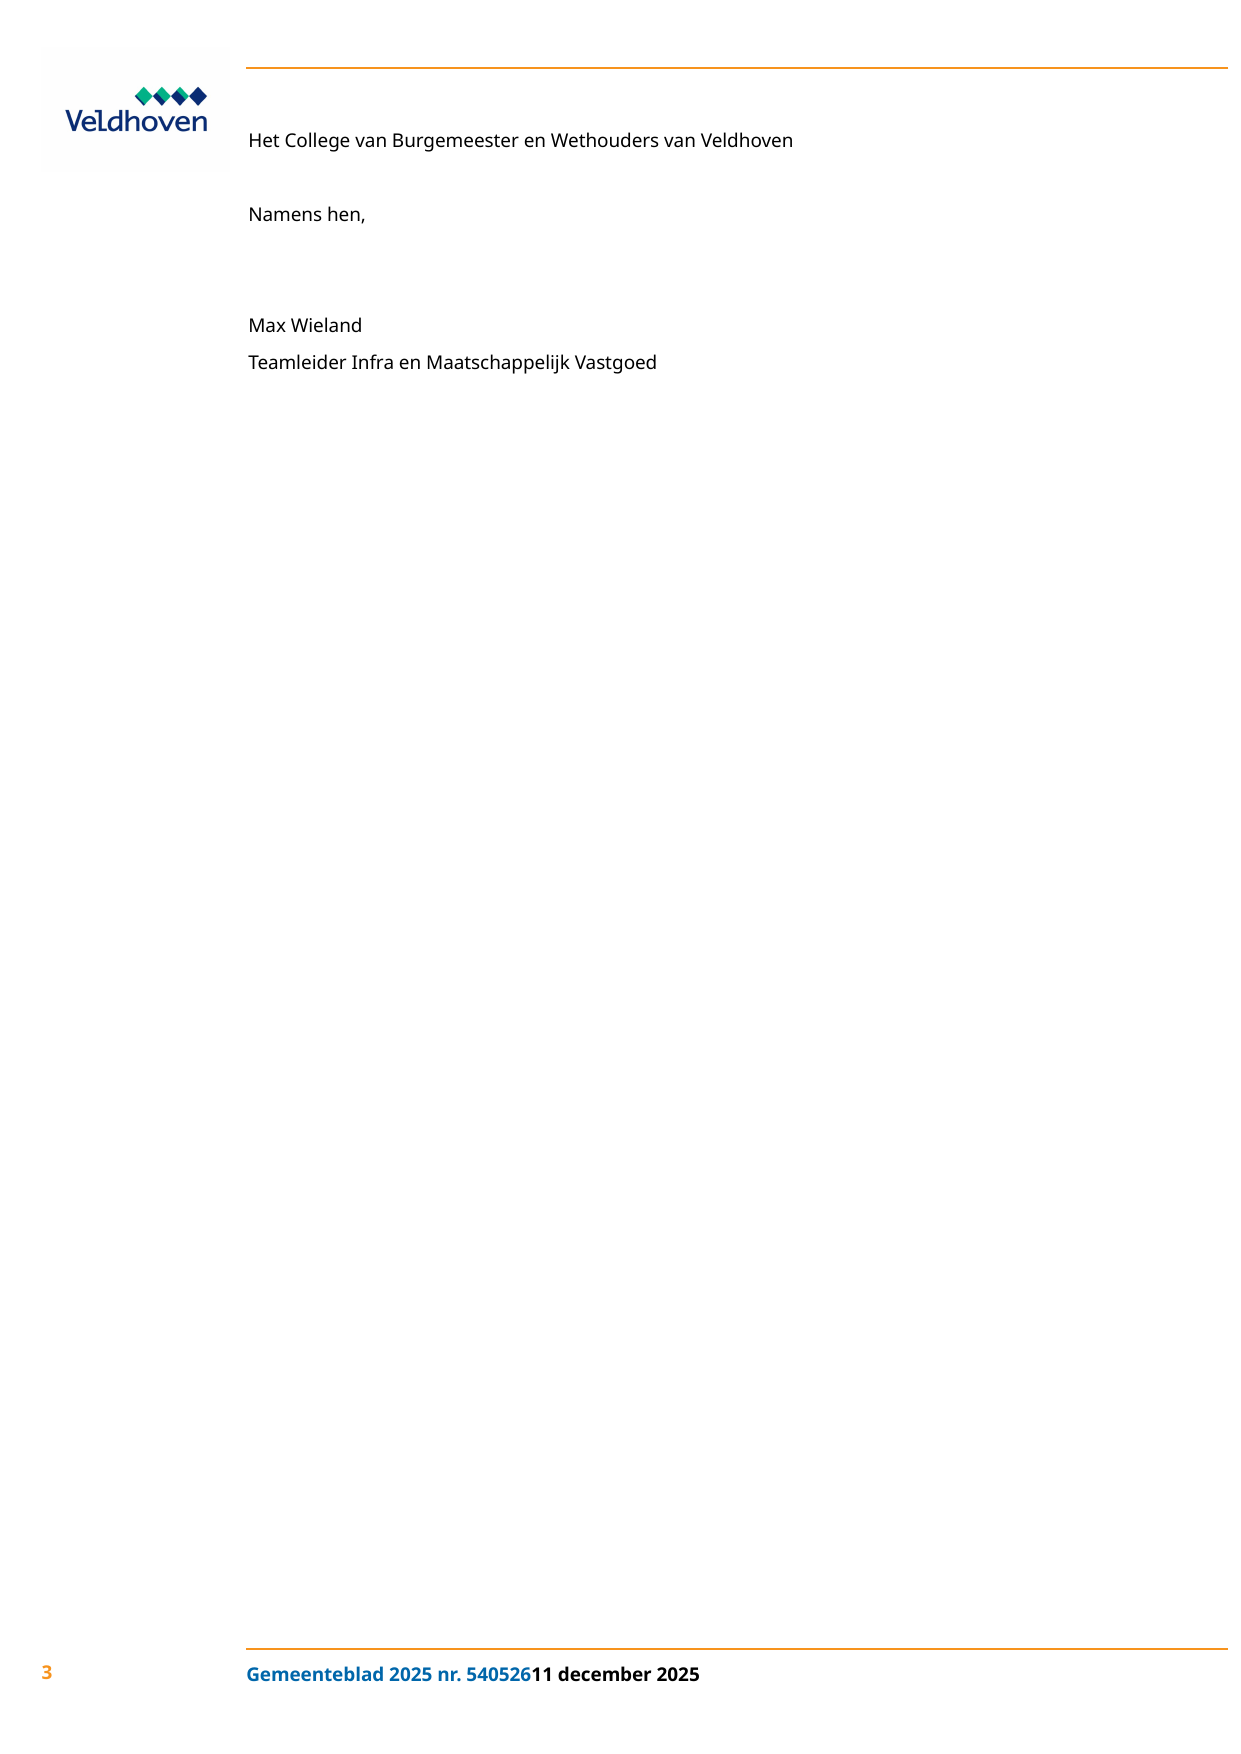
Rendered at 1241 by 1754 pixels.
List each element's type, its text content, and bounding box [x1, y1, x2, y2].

text Max Wieland [248, 317, 1152, 336]
text Teamleider Infra en Maatschappelijk Vastgoed [248, 354, 1152, 373]
text Namens hen, [248, 206, 1152, 225]
picture [41, 47, 231, 172]
text Het College van Burgemeester en Wethouders van Veldhoven [248, 132, 1152, 151]
